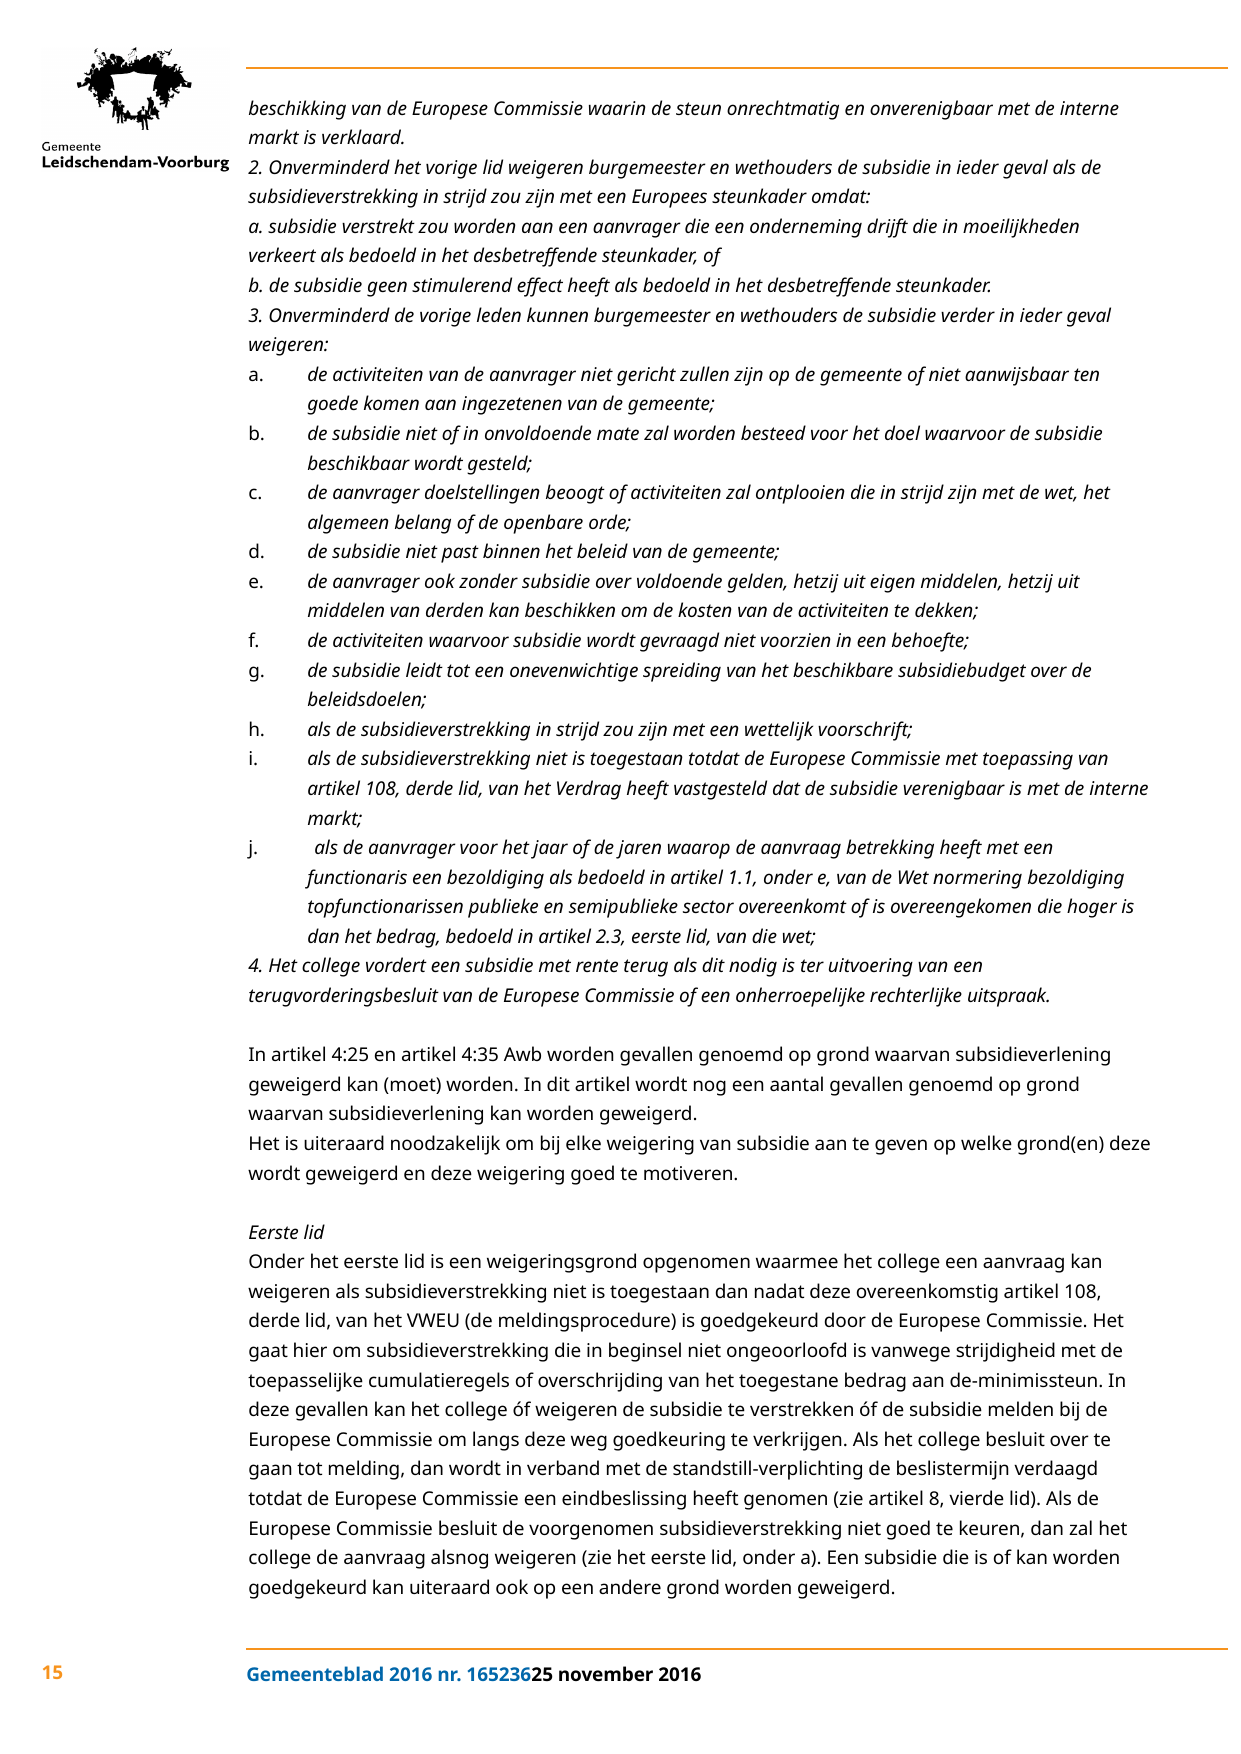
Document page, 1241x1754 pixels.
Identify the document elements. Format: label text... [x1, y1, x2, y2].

text Het is uiteraard noodzakelijk om bij elke weigering van subsidie aan te geven op welke grond(en) deze wordt geweigerd en deze weigering goed te motiveren. [248, 1130, 1152, 1186]
list de activiteiten van de aanvrager niet gericht zullen zijn op de gemeente of niet aanwijsbaar ten goede komen aan ingezetenen van de gemeente; [248, 361, 1152, 416]
text beschikking van de Europese Commissie waarin de steun onrechtmatig en onverenigbaar met de interne markt is verklaard. [248, 95, 1152, 150]
text 2. Onverminderd het vorige lid weigeren burgemeester en wethouders de subsidie in ieder geval als de subsidieverstrekking in strijd zou zijn met een Europees steunkader omdat: [248, 154, 1152, 209]
list de subsidie leidt tot een onevenwichtige spreiding van het beschikbare subsidiebudget over de beleidsdoelen; [248, 657, 1152, 712]
list als de subsidieverstrekking in strijd zou zijn met een wettelijk voorschrift; [248, 716, 1152, 742]
list als de subsidieverstrekking niet is toegestaan totdat de Europese Commissie met toepassing van artikel 108, derde lid, van het Verdrag heeft vastgesteld dat de subsidie verenigbaar is met de interne markt; [248, 746, 1152, 831]
list de activiteiten waarvoor subsidie wordt gevraagd niet voorzien in een behoefte; [248, 627, 1152, 653]
list de aanvrager doelstellingen beoogt of activiteiten zal ontplooien die in strijd zijn met de wet, het algemeen belang of de openbare orde; [248, 479, 1152, 535]
picture [41, 47, 231, 172]
text a. subsidie verstrekt zou worden aan een aanvrager die een onderneming drijft die in moeilijkheden verkeert als bedoeld in het desbetreffende steunkader, of [248, 213, 1152, 268]
text Onder het eerste lid is een weigeringsgrond opgenomen waarmee het college een aanvraag kan weigeren als subsidieverstrekking niet is toegestaan dan nadat deze overeenkomstig artikel 108, derde lid, van het VWEU (de meldingsprocedure) is goedgekeurd door de Europese Commissie. Het gaat hier om subsidieverstrekking die in beginsel niet ongeoorloofd is vanwege strijdigheid met de toepasselijke cumulatieregels of overschrijding van het toegestane bedrag aan de-minimissteun. In deze gevallen kan het college óf weigeren de subsidie te verstrekken óf de subsidie melden bij de Europese Commissie om langs deze weg goedkeuring te verkrijgen. Als het college besluit over te gaan tot melding, dan wordt in verband met de standstill-verplichting de beslistermijn verdaagd totdat de Europese Commissie een eindbeslissing heeft genomen (zie artikel 8, vierde lid). Als de Europese Commissie besluit de voorgenomen subsidieverstrekking niet goed te keuren, dan zal het college de aanvraag alsnog weigeren (zie het eerste lid, onder a). Een subsidie die is of kan worden goedgekeurd kan uiteraard ook op een andere grond worden geweigerd. [248, 1248, 1152, 1600]
list als de aanvrager voor het jaar of de jaren waarop de aanvraag betrekking heeft met een functionaris een bezoldiging als bedoeld in artikel 1.1, onder e, van de Wet normering bezoldiging topfunctionarissen publieke en semipublieke sector overeenkomt of is overeengekomen die hoger is dan het bedrag, bedoeld in artikel 2.3, eerste lid, van die wet; [248, 834, 1152, 949]
text b. de subsidie geen stimulerend effect heeft als bedoeld in het desbetreffende steunkader. [248, 272, 1152, 298]
text In artikel 4:25 en artikel 4:35 Awb worden gevallen genoemd op grond waarvan subsidieverlening geweigerd kan (moet) worden. In dit artikel wordt nog een aantal gevallen genoemd op grond waarvan subsidieverlening kan worden geweigerd. [248, 1041, 1152, 1126]
text Eerste lid [248, 1219, 1152, 1245]
list de subsidie niet past binnen het beleid van de gemeente; [248, 538, 1152, 564]
text 4. Het college vordert een subsidie met rente terug als dit nodig is ter uitvoering van een terugvorderingsbesluit van de Europese Commissie of een onherroepelijke rechterlijke uitspraak. [248, 953, 1152, 1008]
text 3. Onverminderd de vorige leden kunnen burgemeester en wethouders de subsidie verder in ieder geval weigeren: [248, 302, 1152, 357]
list de subsidie niet of in onvoldoende mate zal worden besteed voor het doel waarvoor de subsidie beschikbaar wordt gesteld; [248, 420, 1152, 476]
list de aanvrager ook zonder subsidie over voldoende gelden, hetzij uit eigen middelen, hetzij uit middelen van derden kan beschikken om de kosten van de activiteiten te dekken; [248, 568, 1152, 623]
